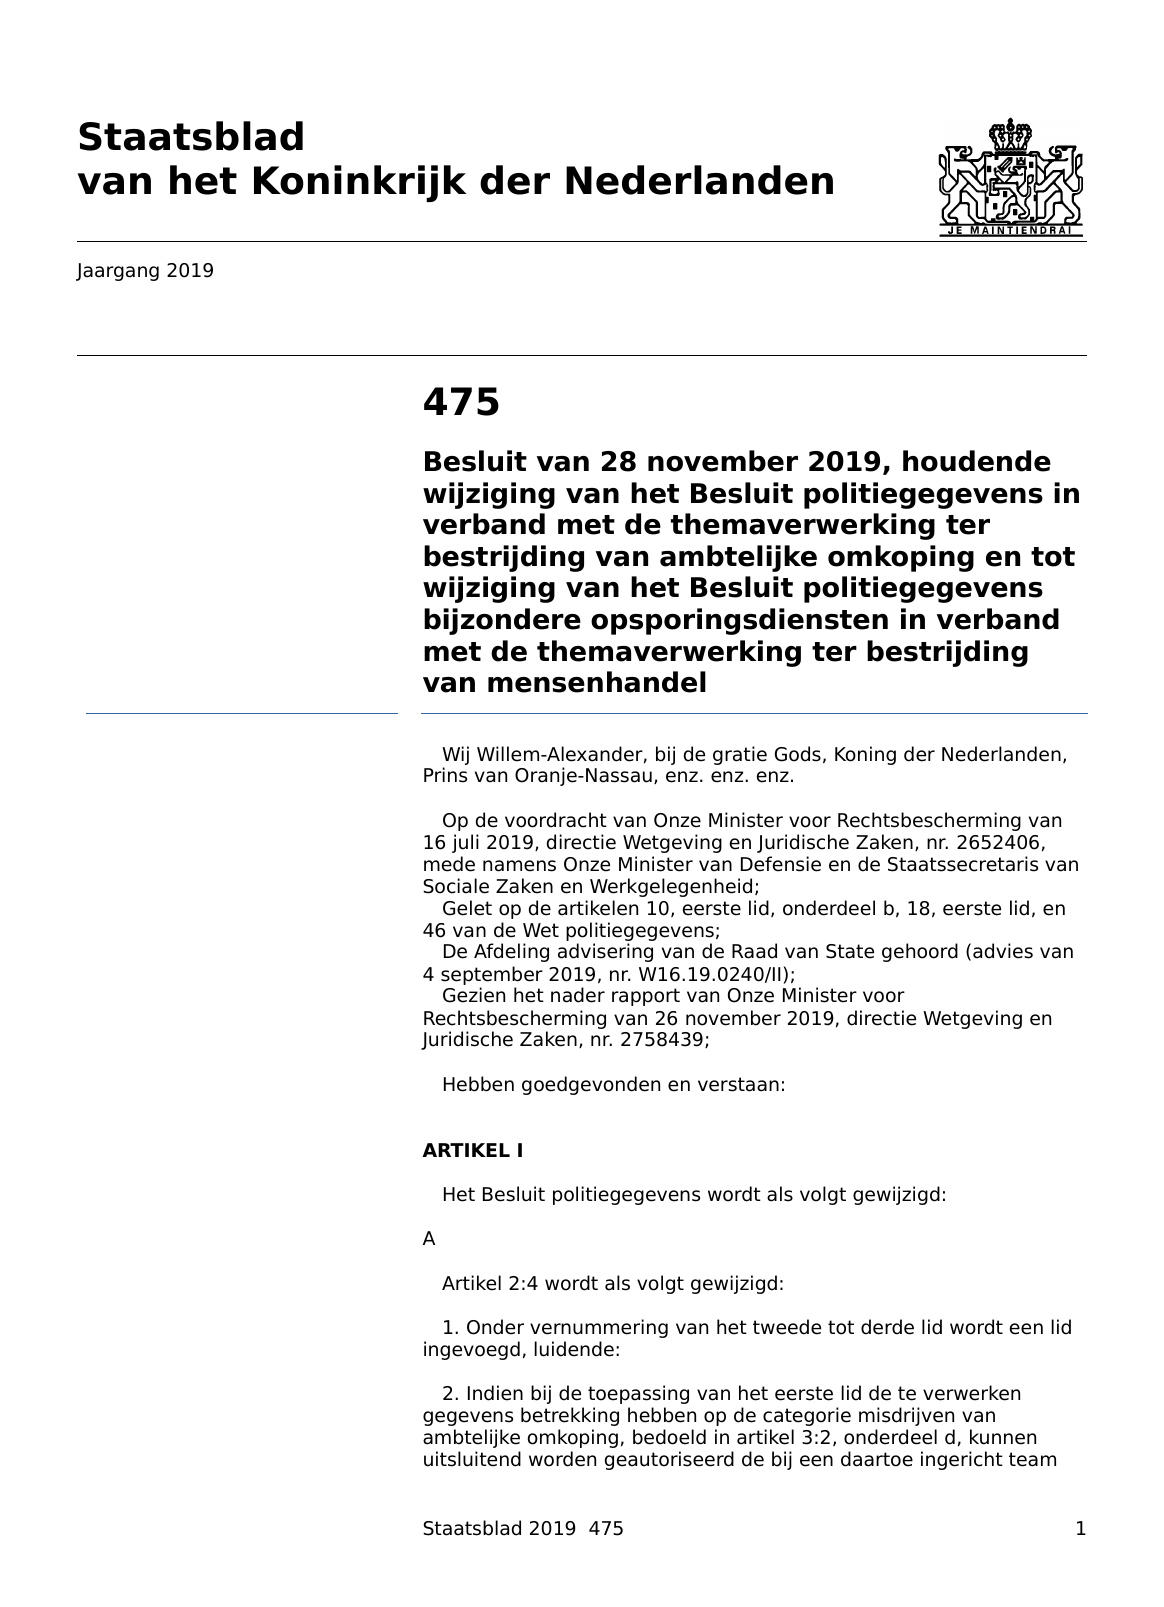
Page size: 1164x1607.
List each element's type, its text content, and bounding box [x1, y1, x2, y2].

text Besluit van 28 november 2019, houdende wijziging van het Besluit politiegegevens in verband met de themaverwerking ter bestrijding van ambtelijke omkoping en tot wijziging van het Besluit politiegegevens bijzondere opsporingsdiensten in verband met de themaverwerking ter bestrijding van mensenhandel [422, 447, 1087, 699]
text Hebben goedgevonden en verstaan: [422, 1073, 1087, 1096]
text Het Besluit politiegegevens wordt als volgt gewijzigd: [422, 1184, 1087, 1206]
text Gelet op de artikelen 10, eerste lid, onderdeel b, 18, eerste lid, en 46 van de Wet politiegegevens; [422, 897, 1087, 941]
text Gezien het nader rapport van Onze Minister voor Rechtsbescherming van 26 november 2019, directie Wetgeving en Juridische Zaken, nr. 2758439; [422, 985, 1087, 1051]
text Op de voordracht van Onze Minister voor Rechtsbescherming van 16 juli 2019, directie Wetgeving en Juridische Zaken, nr. 2652406, mede namens Onze Minister van Defensie en de Staatssecretaris van Sociale Zaken en Werkgelegenheid; [422, 809, 1087, 897]
table_header [886, 100, 1087, 241]
text 1. Onder vernummering van het tweede tot derde lid wordt een lid ingevoegd, luidende: [422, 1317, 1087, 1361]
picture [936, 115, 1087, 240]
subtitle 475 [422, 381, 1087, 424]
subtitle ARTIKEL I [422, 1140, 1087, 1162]
table_cell Jaargang 2019 [77, 242, 1087, 355]
text Wij Willem-Alexander, bij de gratie Gods, Koning der Nederlanden, Prins van Oranje-Nassau, enz. enz. enz. [422, 743, 1087, 787]
text De Afdeling advisering van de Raad van State gehoord (advies van 4 september 2019, nr. W16.19.0240/II); [422, 941, 1087, 985]
text A [422, 1228, 1087, 1250]
text 2. Indien bij de toepassing van het eerste lid de te verwerken gegevens betrekking hebben op de categorie misdrijven van ambtelijke omkoping, bedoeld in artikel 3:2, onderdeel d, kunnen uitsluitend worden geautoriseerd de bij een daartoe ingericht team [422, 1383, 1087, 1471]
text Artikel 2:4 wordt als volgt gewijzigd: [422, 1272, 1087, 1294]
table_header Staatsblad van het Koninkrijk der Nederlanden [77, 100, 886, 241]
